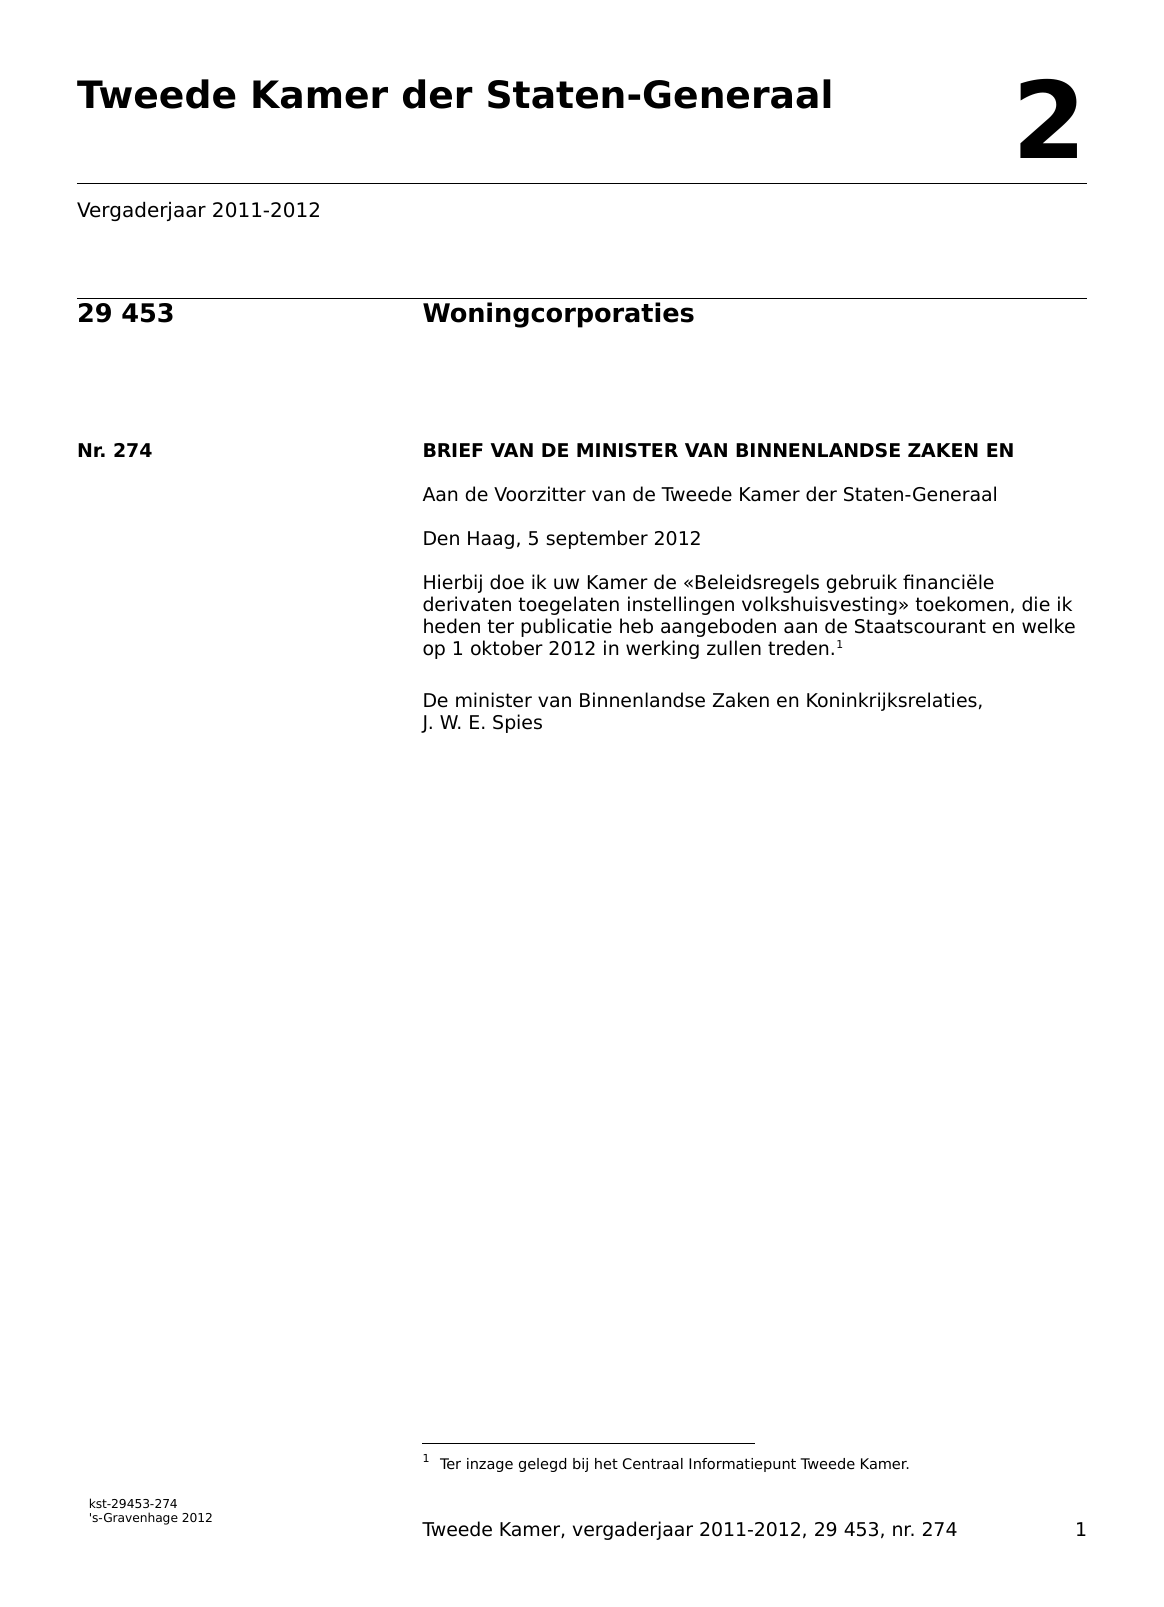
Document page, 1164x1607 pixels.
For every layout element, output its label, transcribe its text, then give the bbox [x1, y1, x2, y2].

text Aan de Voorzitter van de Tweede Kamer der Staten-Generaal [422, 484, 1087, 506]
text Hierbij doe ik uw Kamer de «Beleidsregels gebruik financiële derivaten toegelaten instellingen volkshuisvesting» toekomen, die ik heden ter publicatie heb aangeboden aan de Staatscourant en welke op 1 oktober 2012 in werking zullen treden. [422, 572, 1087, 660]
text kst-29453-274 [88, 1497, 323, 1511]
text Den Haag, 5 september 2012 [422, 528, 1087, 550]
table_header 2 [886, 59, 1087, 183]
table_header Tweede Kamer der Staten-Generaal [77, 59, 886, 183]
text Ter inzage gelegd bij het Centraal Informatiepunt Tweede Kamer. [422, 1452, 1087, 1474]
subtitle Nr. 274 BRIEF VAN DE MINISTER VAN BINNENLANDSE ZAKEN EN [77, 440, 1087, 462]
table_cell Vergaderjaar 2011-2012 [77, 184, 1087, 298]
subtitle 29 453 Woningcorporaties [77, 299, 1087, 329]
text De minister van Binnenlandse Zaken en Koninkrijksrelaties, J. W. E. Spies [422, 690, 1087, 734]
text 's-Gravenhage 2012 [88, 1511, 323, 1525]
